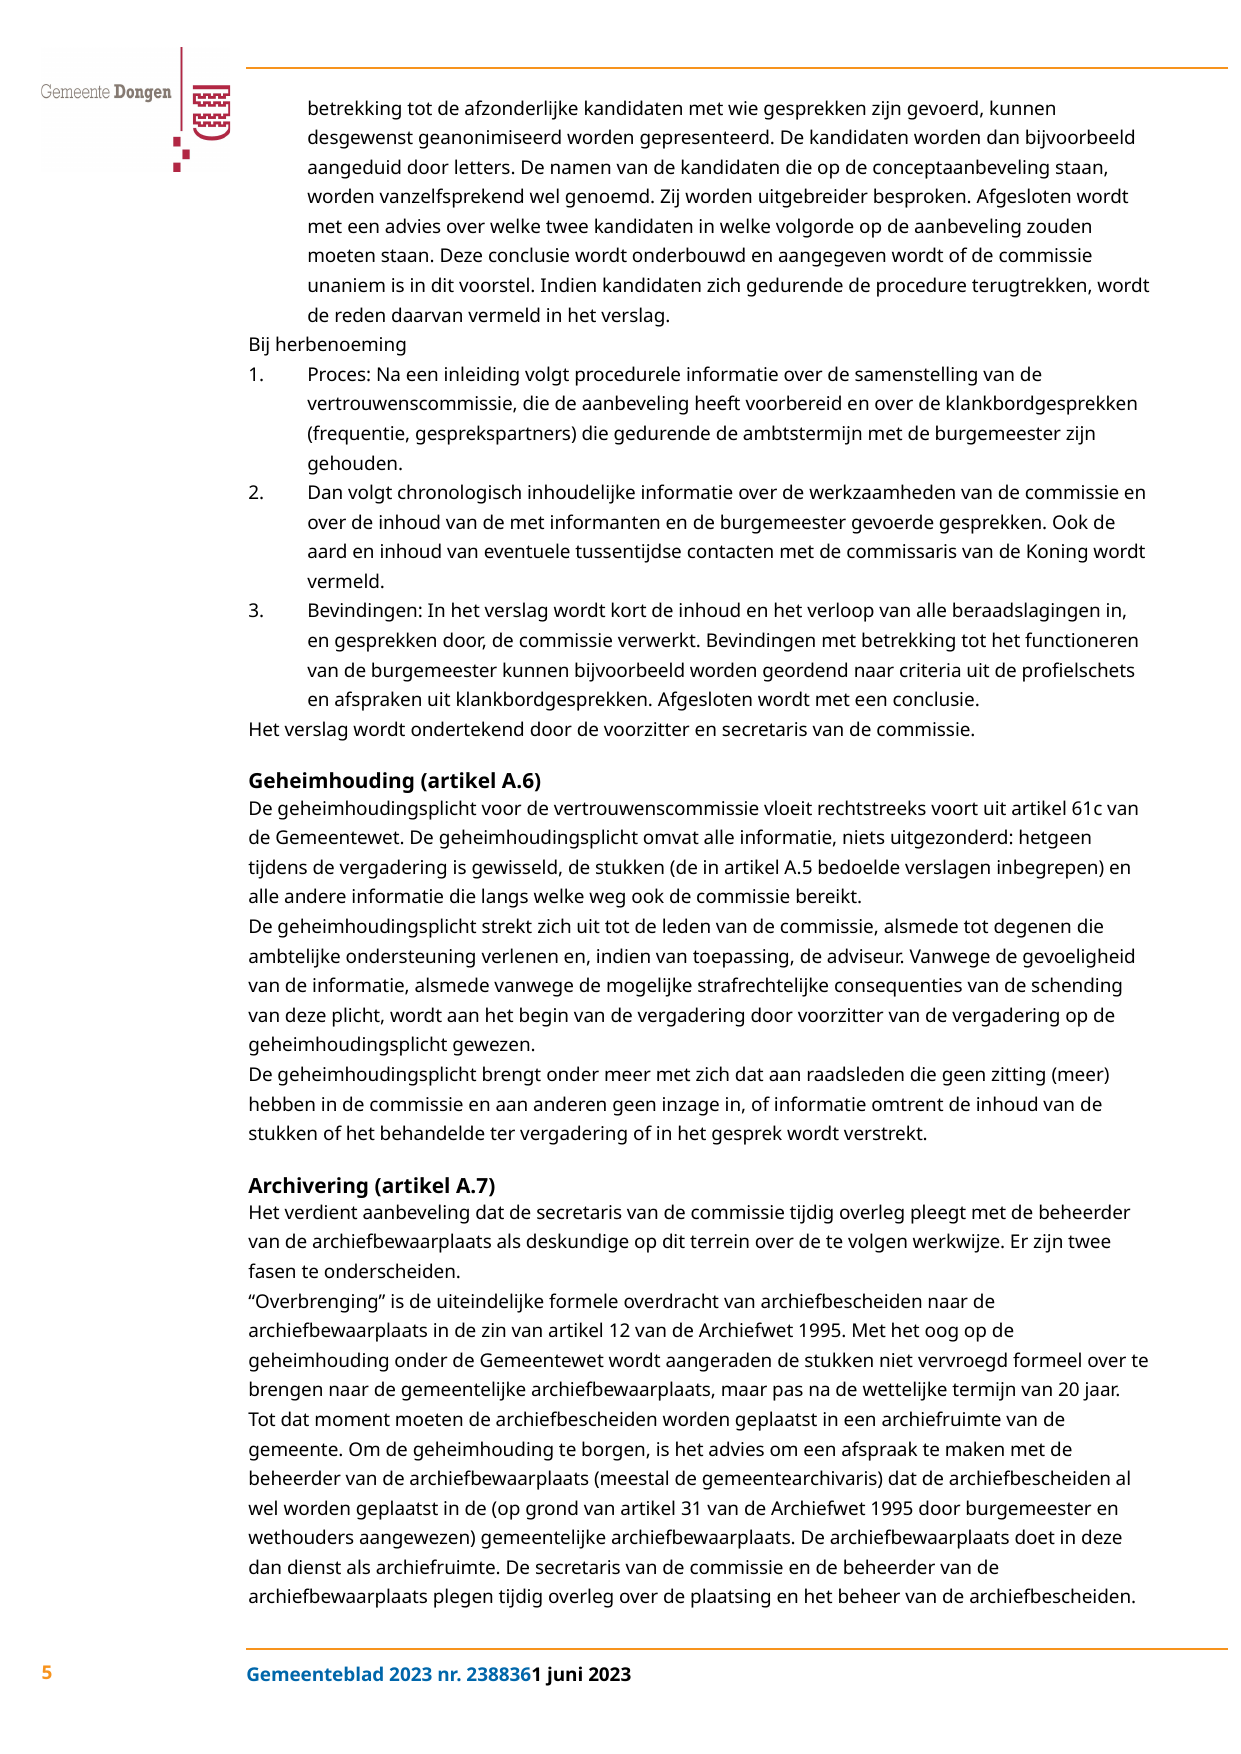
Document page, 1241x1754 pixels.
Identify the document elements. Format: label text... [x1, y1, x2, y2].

text Geheimhouding (artikel A.6) [248, 766, 1152, 795]
text “Overbrenging” is de uiteindelijke formele overdracht van archiefbescheiden naar de archiefbewaarplaats in de zin van artikel 12 van de Archiefwet 1995. Met het oog op de geheimhouding onder de Gemeentewet wordt aangeraden de stukken niet vervroegd formeel over te brengen naar de gemeentelijke archiefbewaarplaats, maar pas na de wettelijke termijn van 20 jaar. [248, 1288, 1152, 1402]
list Dan volgt chronologisch inhoudelijke informatie over de werkzaamheden van de commissie en over de inhoud van de met informanten en de burgemeester gevoerde gesprekken. Ook de aard en inhoud van eventuele tussentijdse contacten met de commissaris van de Koning wordt vermeld. [248, 479, 1152, 594]
text Het verdient aanbeveling dat de secretaris van de commissie tijdig overleg pleegt met de beheerder van de archiefbewaarplaats als deskundige op dit terrein over de te volgen werkwijze. Er zijn twee fasen te onderscheiden. [248, 1199, 1152, 1284]
text De geheimhoudingsplicht voor de vertrouwenscommissie vloeit rechtstreeks voort uit artikel 61c van de Gemeentewet. De geheimhoudingsplicht omvat alle informatie, niets uitgezonderd: hetgeen tijdens de vergadering is gewisseld, de stukken (de in artikel A.5 bedoelde verslagen inbegrepen) en alle andere informatie die langs welke weg ook de commissie bereikt. [248, 795, 1152, 909]
list Bevindingen: In het verslag wordt kort de inhoud en het verloop van alle beraadslagingen in, en gesprekken door, de commissie verwerkt. Bevindingen met betrekking tot het functioneren van de burgemeester kunnen bijvoorbeeld worden geordend naar criteria uit de profielschets en afspraken uit klankbordgesprekken. Afgesloten wordt met een conclusie. [248, 598, 1152, 712]
list Proces: Na een inleiding volgt procedurele informatie over de samenstelling van de vertrouwenscommissie, die de aanbeveling heeft voorbereid en over de klankbordgesprekken (frequentie, gesprekspartners) die gedurende de ambtstermijn met de burgemeester zijn gehouden. [248, 361, 1152, 476]
text Tot dat moment moeten de archiefbescheiden worden geplaatst in een archiefruimte van de gemeente. Om de geheimhouding te borgen, is het advies om een afspraak te maken met de beheerder van de archiefbewaarplaats (meestal de gemeentearchivaris) dat de archiefbescheiden al wel worden geplaatst in de (op grond van artikel 31 van de Archiefwet 1995 door burgemeester en wethouders aangewezen) gemeentelijke archiefbewaarplaats. De archiefbewaarplaats doet in deze dan dienst als archiefruimte. De secretaris van de commissie en de beheerder van de archiefbewaarplaats plegen tijdig overleg over de plaatsing en het beheer van de archiefbescheiden. [248, 1406, 1152, 1609]
picture [41, 47, 231, 172]
text Het verslag wordt ondertekend door de voorzitter en secretaris van de commissie. [248, 716, 1152, 742]
text Archivering (artikel A.7) [248, 1171, 1152, 1199]
text De geheimhoudingsplicht brengt onder meer met zich dat aan raadsleden die geen zitting (meer) hebben in de commissie en aan anderen geen inzage in, of informatie omtrent de inhoud van de stukken of het behandelde ter vergadering of in het gesprek wordt verstrekt. [248, 1061, 1152, 1146]
text Bij herbenoeming [248, 331, 1152, 357]
text De geheimhoudingsplicht strekt zich uit tot de leden van de commissie, alsmede tot degenen die ambtelijke ondersteuning verlenen en, indien van toepassing, de adviseur. Vanwege de gevoeligheid van de informatie, alsmede vanwege de mogelijke strafrechtelijke consequenties van de schending van deze plicht, wordt aan het begin van de vergadering door voorzitter van de vergadering op de geheimhoudingsplicht gewezen. [248, 913, 1152, 1057]
list betrekking tot de afzonderlijke kandidaten met wie gesprekken zijn gevoerd, kunnen desgewenst geanonimiseerd worden gepresenteerd. De kandidaten worden dan bijvoorbeeld aangeduid door letters. De namen van de kandidaten die op de conceptaanbeveling staan, worden vanzelfsprekend wel genoemd. Zij worden uitgebreider besproken. Afgesloten wordt met een advies over welke twee kandidaten in welke volgorde op de aanbeveling zouden moeten staan. Deze conclusie wordt onderbouwd en aangegeven wordt of de commissie unaniem is in dit voorstel. Indien kandidaten zich gedurende de procedure terugtrekken, wordt de reden daarvan vermeld in het verslag. [248, 95, 1152, 328]
